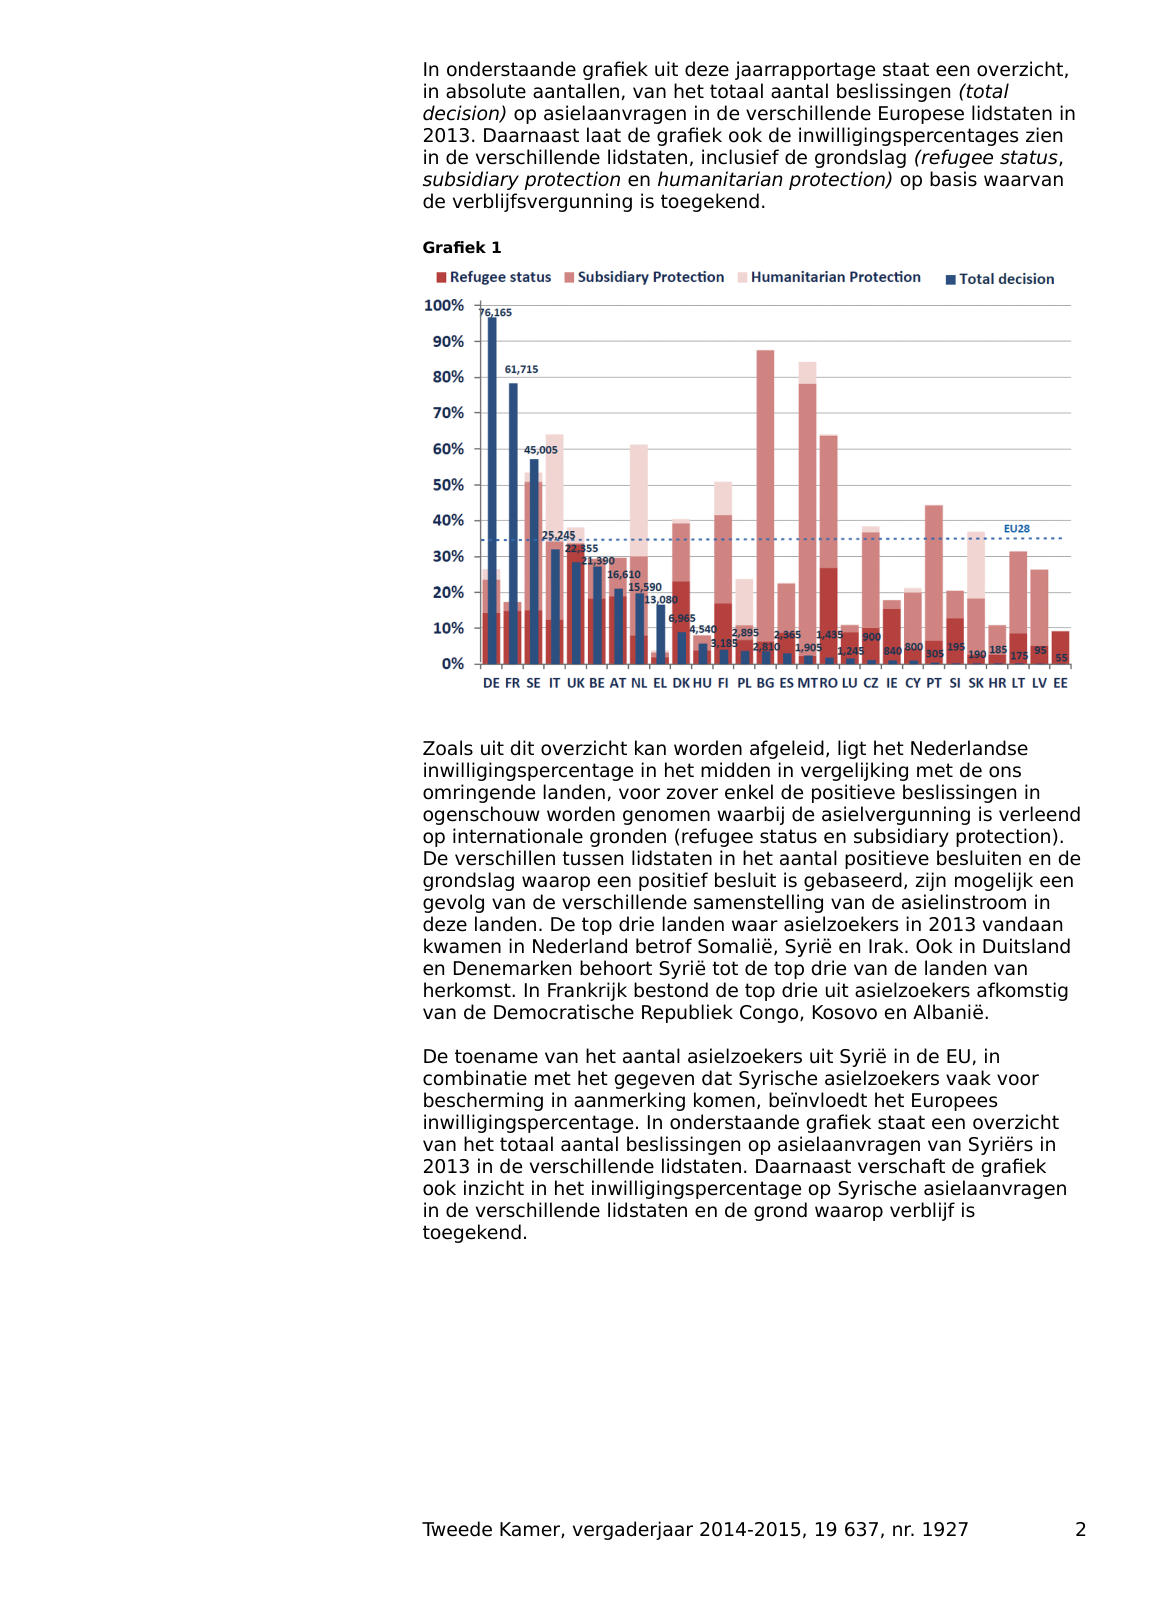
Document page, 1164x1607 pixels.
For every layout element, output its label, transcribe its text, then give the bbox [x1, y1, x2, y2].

text De toename van het aantal asielzoekers uit Syrië in de EU, in combinatie met het gegeven dat Syrische asielzoekers vaak voor bescherming in aanmerking komen, beïnvloedt het Europees inwilligingspercentage. In onderstaande grafiek staat een overzicht van het totaal aantal beslissingen op asielaanvragen van Syriërs in 2013 in de verschillende lidstaten. Daarnaast verschaft de grafiek ook inzicht in het inwilligingspercentage op Syrische asielaanvragen in de verschillende lidstaten en de grond waarop verblijf is toegekend. [422, 1046, 1087, 1244]
text In onderstaande grafiek uit deze jaarrapportage staat een overzicht, in absolute aantallen, van het totaal aantal beslissingen (total decision) op asielaanvragen in de verschillende Europese lidstaten in 2013. Daarnaast laat de grafiek ook de inwilligingspercentages zien in de verschillende lidstaten, inclusief de grondslag (refugee status, subsidiary protection en humanitarian protection) op basis waarvan de verblijfsvergunning is toegekend. [422, 59, 1087, 213]
text Zoals uit dit overzicht kan worden afgeleid, ligt het Nederlandse inwilligingspercentage in het midden in vergelijking met de ons omringende landen, voor zover enkel de positieve beslissingen in ogenschouw worden genomen waarbij de asielvergunning is verleend op internationale gronden (refugee status en subsidiary protection). De verschillen tussen lidstaten in het aantal positieve besluiten en de grondslag waarop een positief besluit is gebaseerd, zijn mogelijk een gevolg van de verschillende samenstelling van de asielinstroom in deze landen. De top drie landen waar asielzoekers in 2013 vandaan kwamen in Nederland betrof Somalië, Syrië en Irak. Ook in Duitsland en Denemarken behoort Syrië tot de top drie van de landen van herkomst. In Frankrijk bestond de top drie uit asielzoekers afkomstig van de Democratische Republiek Congo, Kosovo en Albanië. [422, 738, 1087, 1024]
picture [422, 268, 1072, 694]
text Grafiek 1 [422, 239, 1072, 257]
